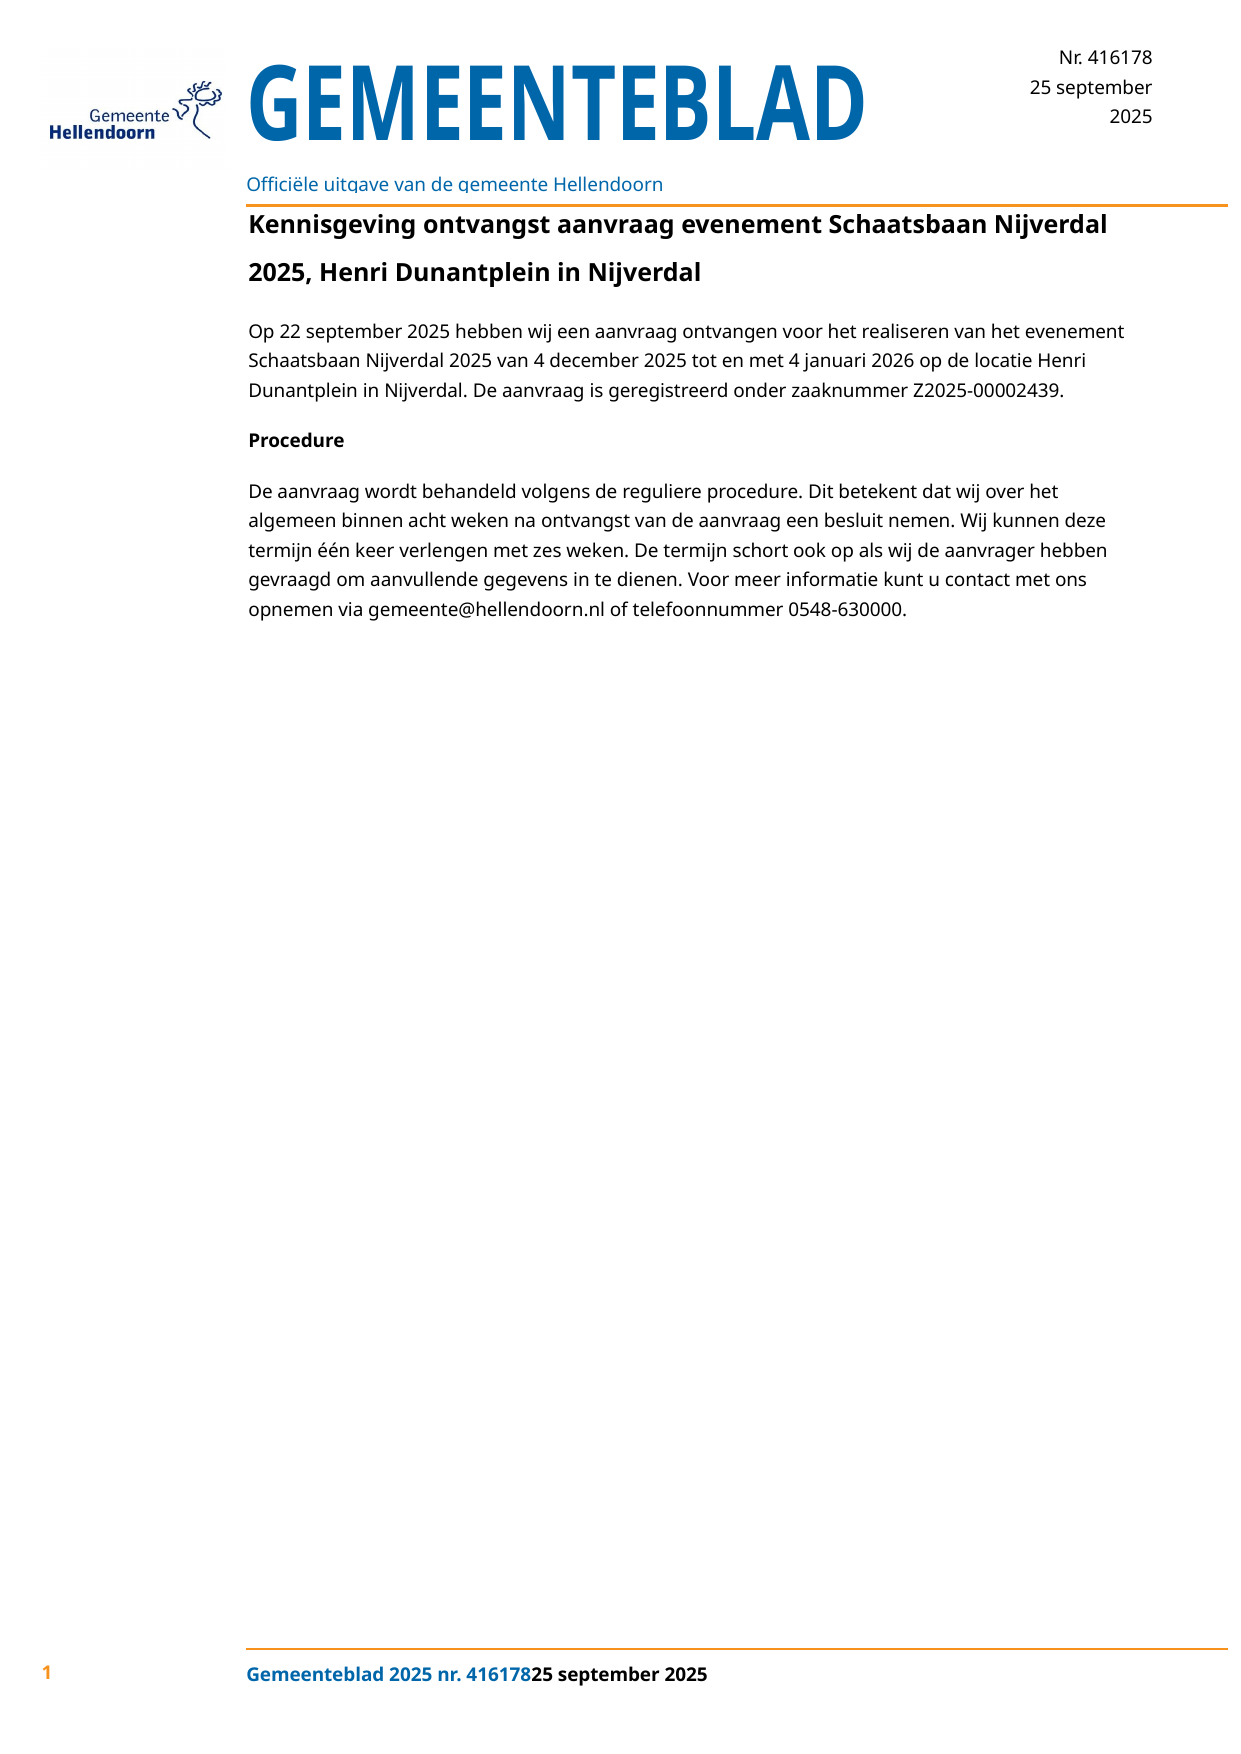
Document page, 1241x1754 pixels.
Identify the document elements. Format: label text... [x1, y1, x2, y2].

text Kennisgeving ontvangst aanvraag evenement Schaatsbaan Nijverdal 2025, Henri Dunantplein in Nijverdal [248, 207, 1152, 288]
picture [41, 47, 231, 172]
text Op 22 september 2025 hebben wij een aanvraag ontvangen voor het realiseren van het evenement Schaatsbaan Nijverdal 2025 van 4 december 2025 tot en met 4 januari 2026 op de locatie Henri Dunantplein in Nijverdal. De aanvraag is geregistreerd onder zaaknummer Z2025-00002439. [248, 318, 1152, 403]
text De aanvraag wordt behandeld volgens de reguliere procedure. Dit betekent dat wij over het algemeen binnen acht weken na ontvangst van de aanvraag een besluit nemen. Wij kunnen deze termijn één keer verlengen met zes weken. De termijn schort ook op als wij de aanvrager hebben gevraagd om aanvullende gegevens in te dienen. Voor meer informatie kunt u contact met ons opnemen via gemeente@hellendoorn.nl of telefoonnummer 0548-630000. [248, 478, 1152, 622]
text Procedure [248, 427, 1152, 453]
